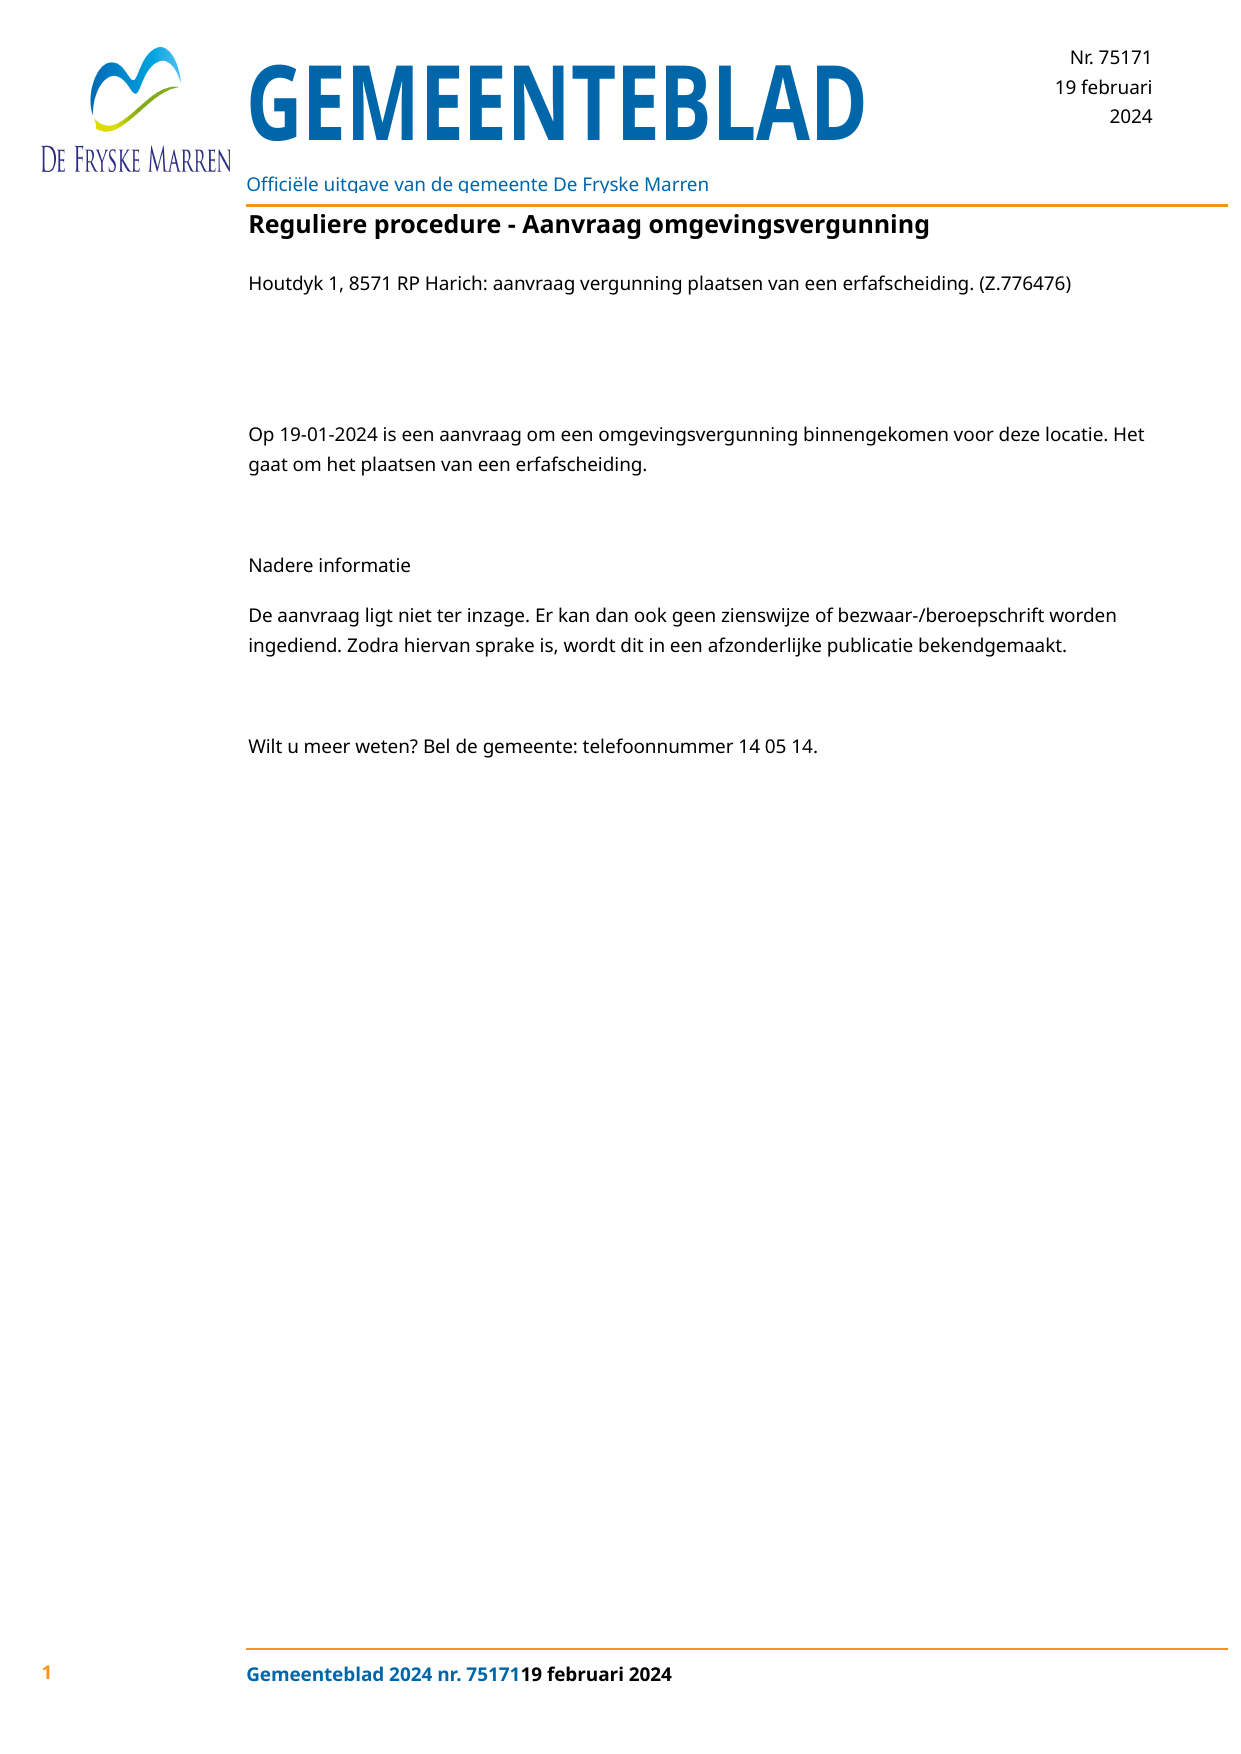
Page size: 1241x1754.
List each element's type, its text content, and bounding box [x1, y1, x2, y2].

text Reguliere procedure - Aanvraag omgevingsvergunning [248, 207, 1152, 241]
picture [41, 47, 231, 172]
text Op 19-01-2024 is een aanvraag om een omgevingsvergunning binnengekomen voor deze locatie. Het gaat om het plaatsen van een erfafscheiding. [248, 422, 1152, 477]
text Houtdyk 1, 8571 RP Harich: aanvraag vergunning plaatsen van een erfafscheiding. (Z.776476) [248, 270, 1152, 296]
text Wilt u meer weten? Bel de gemeente: telefoonnummer 14 05 14. [248, 733, 1152, 758]
text De aanvraag ligt niet ter inzage. Er kan dan ook geen zienswijze of bezwaar-/beroepschrift worden ingediend. Zodra hiervan sprake is, wordt dit in een afzonderlijke publicatie bekendgemaakt. [248, 602, 1152, 658]
text Nadere informatie [248, 552, 1152, 578]
